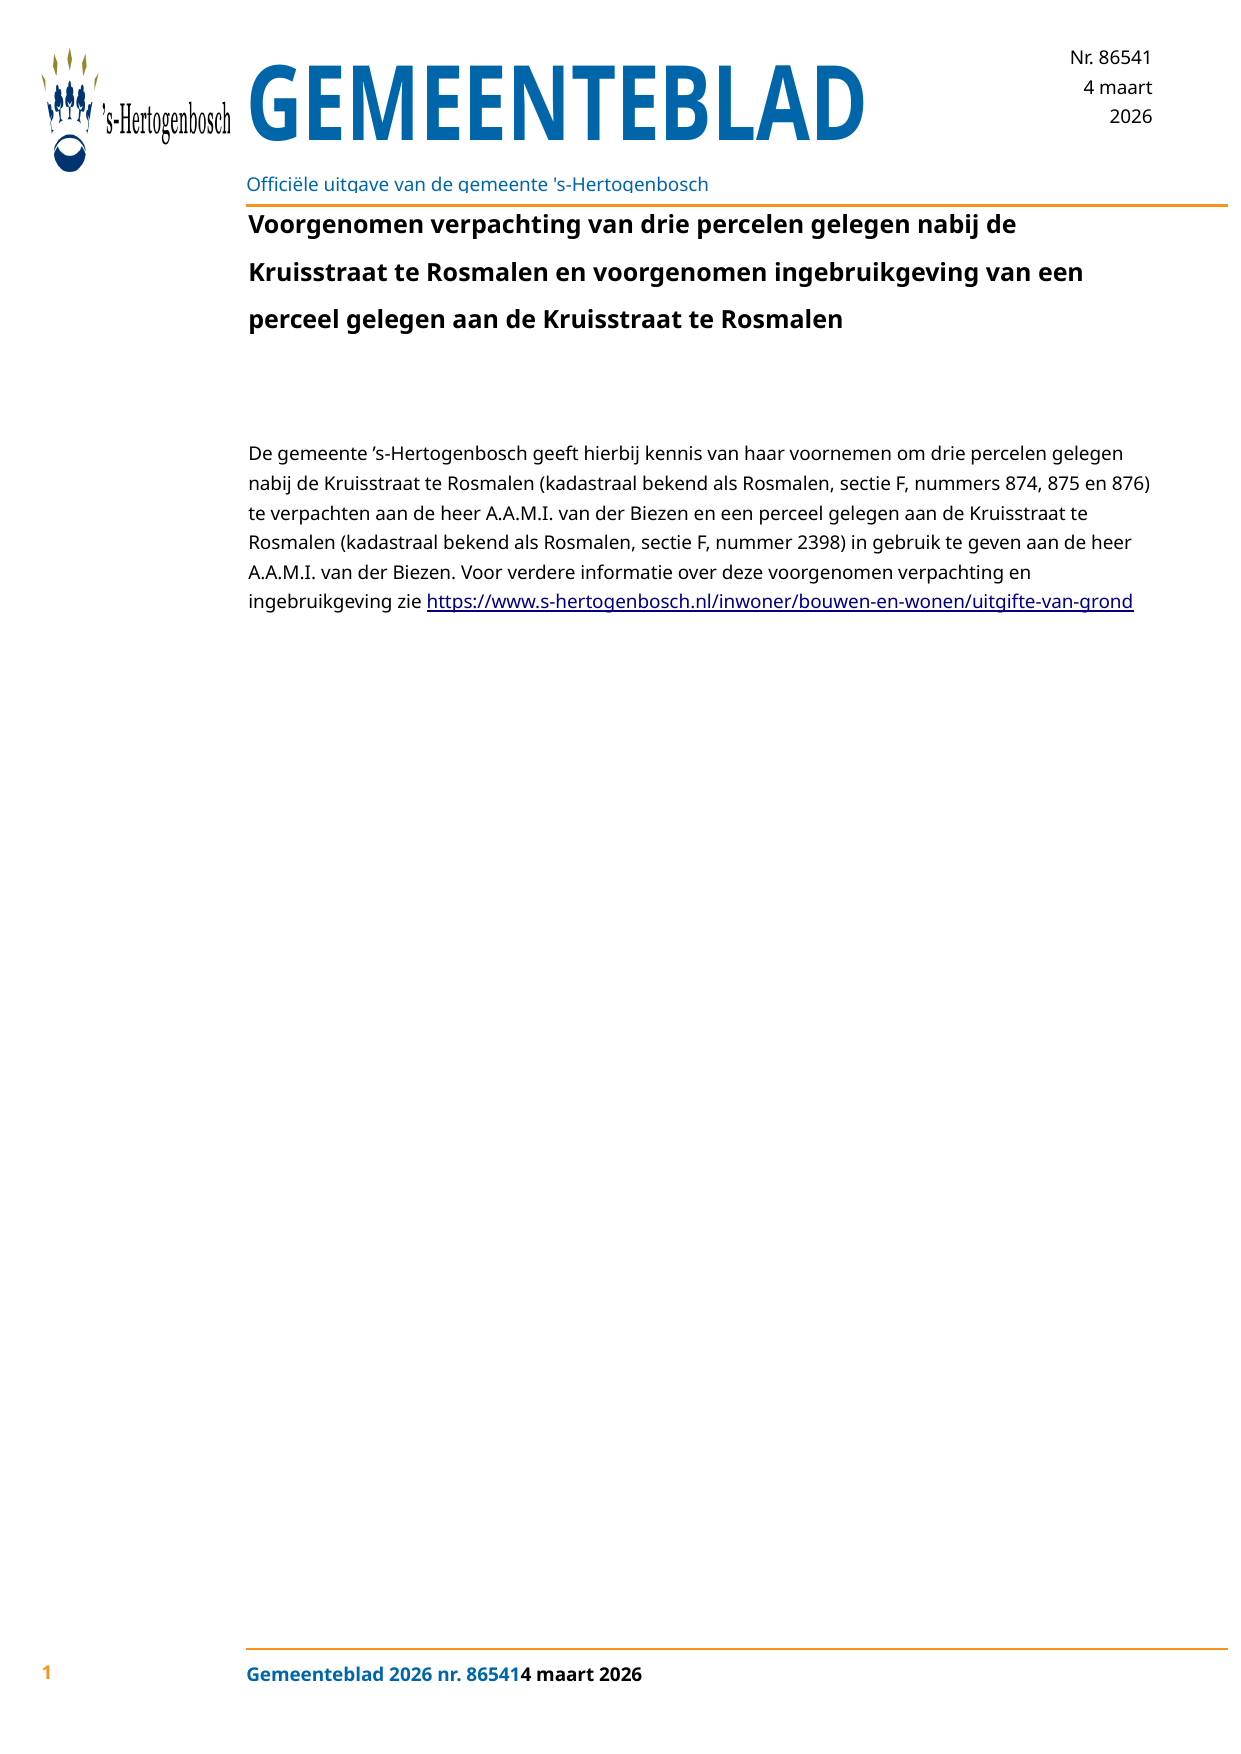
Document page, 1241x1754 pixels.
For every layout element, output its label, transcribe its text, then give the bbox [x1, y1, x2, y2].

picture [41, 47, 231, 172]
text Voorgenomen verpachting van drie percelen gelegen nabij de Kruisstraat te Rosmalen en voorgenomen ingebruikgeving van een perceel gelegen aan de Kruisstraat te Rosmalen [248, 207, 1152, 336]
text De gemeente ’s-Hertogenbosch geeft hierbij kennis van haar voornemen om drie percelen gelegen nabij de Kruisstraat te Rosmalen (kadastraal bekend als Rosmalen, sectie F, nummers 874, 875 en 876) te verpachten aan de heer A.A.M.I. van der Biezen en een perceel gelegen aan de Kruisstraat te Rosmalen (kadastraal bekend als Rosmalen, sectie F, nummer 2398) in gebruik te geven aan de heer A.A.M.I. van der Biezen. Voor verdere informatie over deze voorgenomen verpachting en ingebruikgeving zie https://www.s-hertogenbosch.nl/inwoner/bouwen-en-wonen/uitgifte-van-grond [248, 441, 1152, 614]
